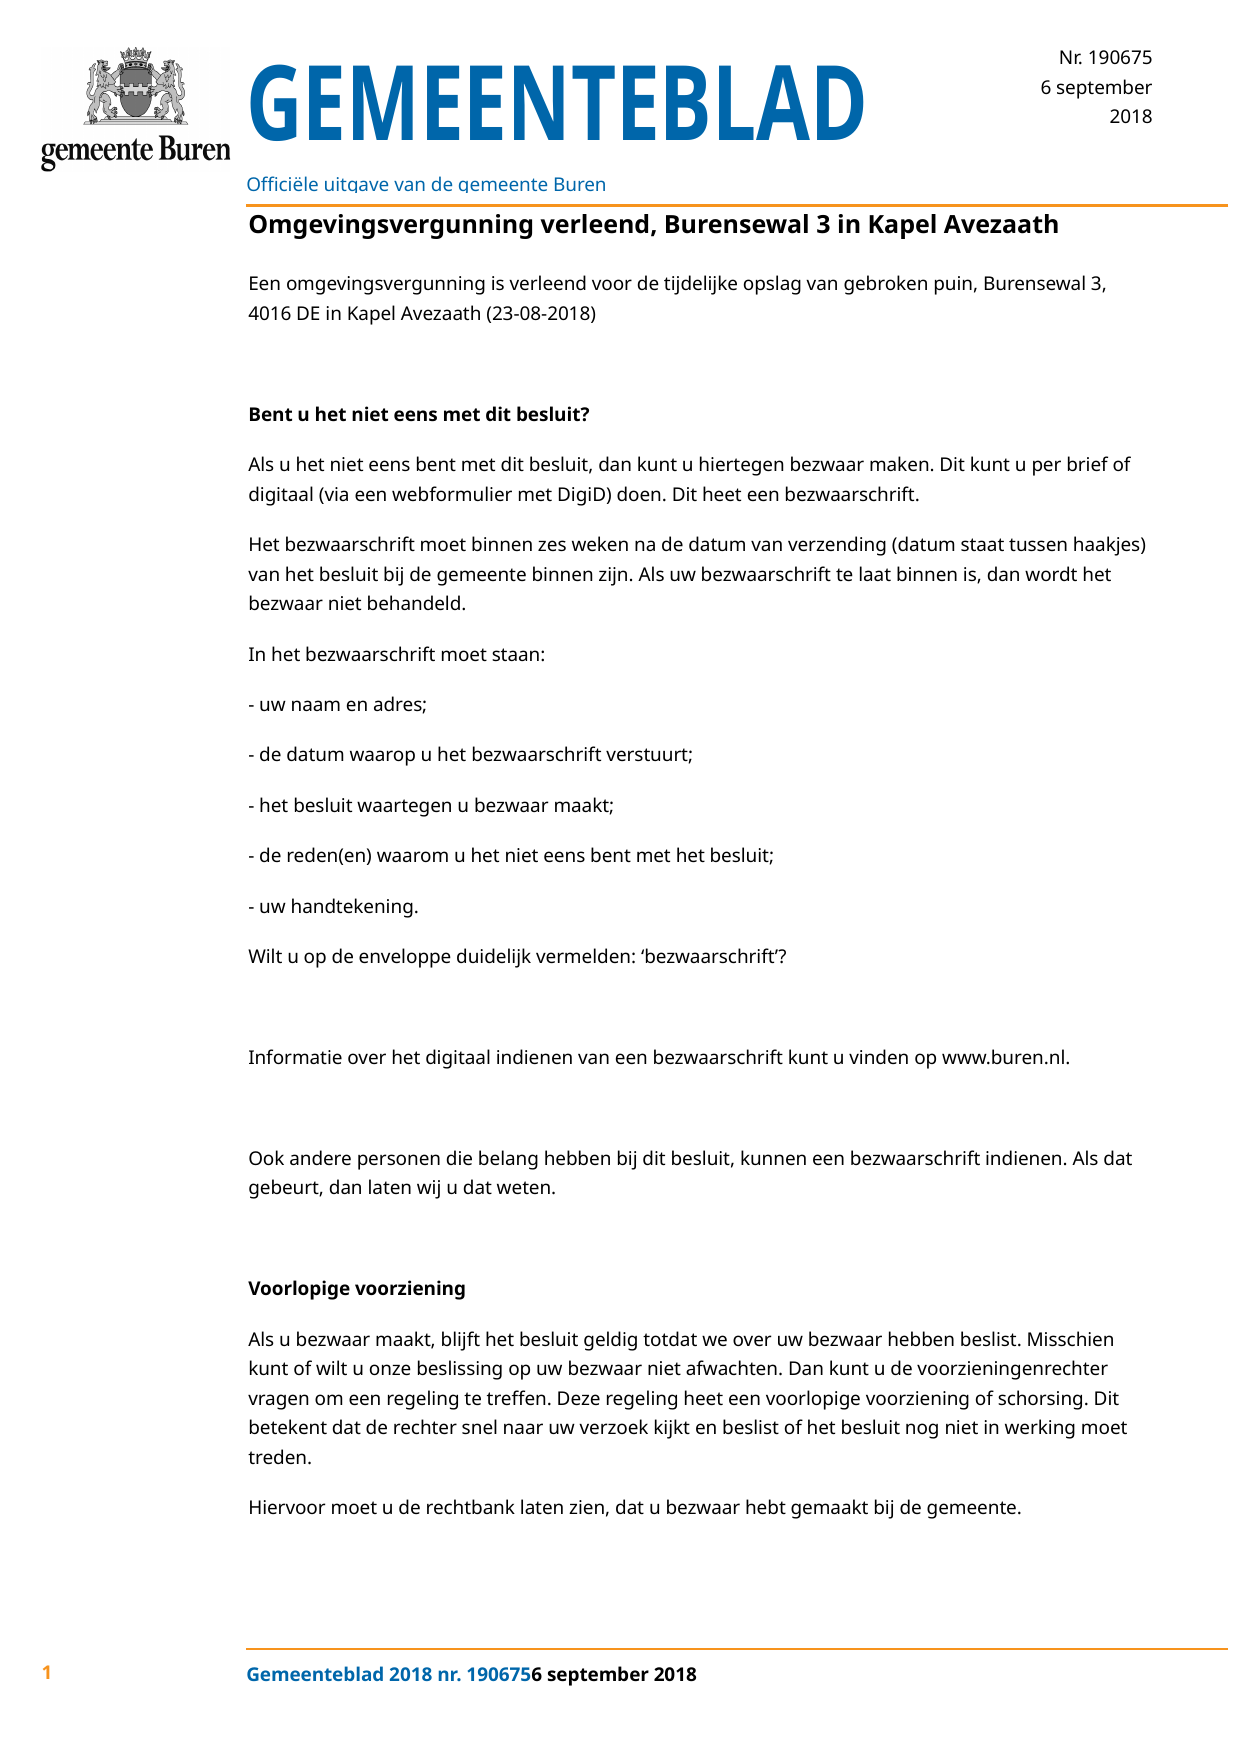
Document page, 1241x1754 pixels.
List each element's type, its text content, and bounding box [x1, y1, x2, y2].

text Informatie over het digitaal indienen van een bezwaarschrift kunt u vinden op www.buren.nl. [248, 1044, 1152, 1070]
text Het bezwaarschrift moet binnen zes weken na de datum van verzending (datum staat tussen haakjes) van het besluit bij de gemeente binnen zijn. Als uw bezwaarschrift te laat binnen is, dan wordt het bezwaar niet behandeld. [248, 531, 1152, 616]
text Als u bezwaar maakt, blijft het besluit geldig totdat we over uw bezwaar hebben beslist. Misschien kunt of wilt u onze beslissing op uw bezwaar niet afwachten. Dan kunt u de voorzieningenrechter vragen om een regeling te treffen. Deze regeling heet een voorlopige voorziening of schorsing. Dit betekent dat de rechter snel naar uw verzoek kijkt en beslist of het besluit nog niet in werking moet treden. [248, 1326, 1152, 1470]
text In het bezwaarschrift moet staan: [248, 641, 1152, 666]
text - de datum waarop u het bezwaarschrift verstuurt; [248, 742, 1152, 767]
text Wilt u op de enveloppe duidelijk vermelden: ‘bezwaarschrift’? [248, 943, 1152, 969]
text - het besluit waartegen u bezwaar maakt; [248, 792, 1152, 818]
text Een omgevingsvergunning is verleend voor de tijdelijke opslag van gebroken puin, Burensewal 3, 4016 DE in Kapel Avezaath (23-08-2018) [248, 270, 1152, 326]
picture [41, 47, 231, 172]
text Hiervoor moet u de rechtbank laten zien, dat u bezwaar hebt gemaakt bij de gemeente. [248, 1494, 1152, 1520]
text Ook andere personen die belang hebben bij dit besluit, kunnen een bezwaarschrift indienen. Als dat gebeurt, dan laten wij u dat weten. [248, 1145, 1152, 1200]
text Voorlopige voorziening [248, 1275, 1152, 1301]
text Als u het niet eens bent met dit besluit, dan kunt u hiertegen bezwaar maken. Dit kunt u per brief of digitaal (via een webformulier met DigiD) doen. Dit heet een bezwaarschrift. [248, 451, 1152, 506]
text - uw naam en adres; [248, 691, 1152, 717]
text - de reden(en) waarom u het niet eens bent met het besluit; [248, 842, 1152, 868]
text Omgevingsvergunning verleend, Burensewal 3 in Kapel Avezaath [248, 207, 1152, 241]
text - uw handtekening. [248, 893, 1152, 918]
text Bent u het niet eens met dit besluit? [248, 401, 1152, 426]
